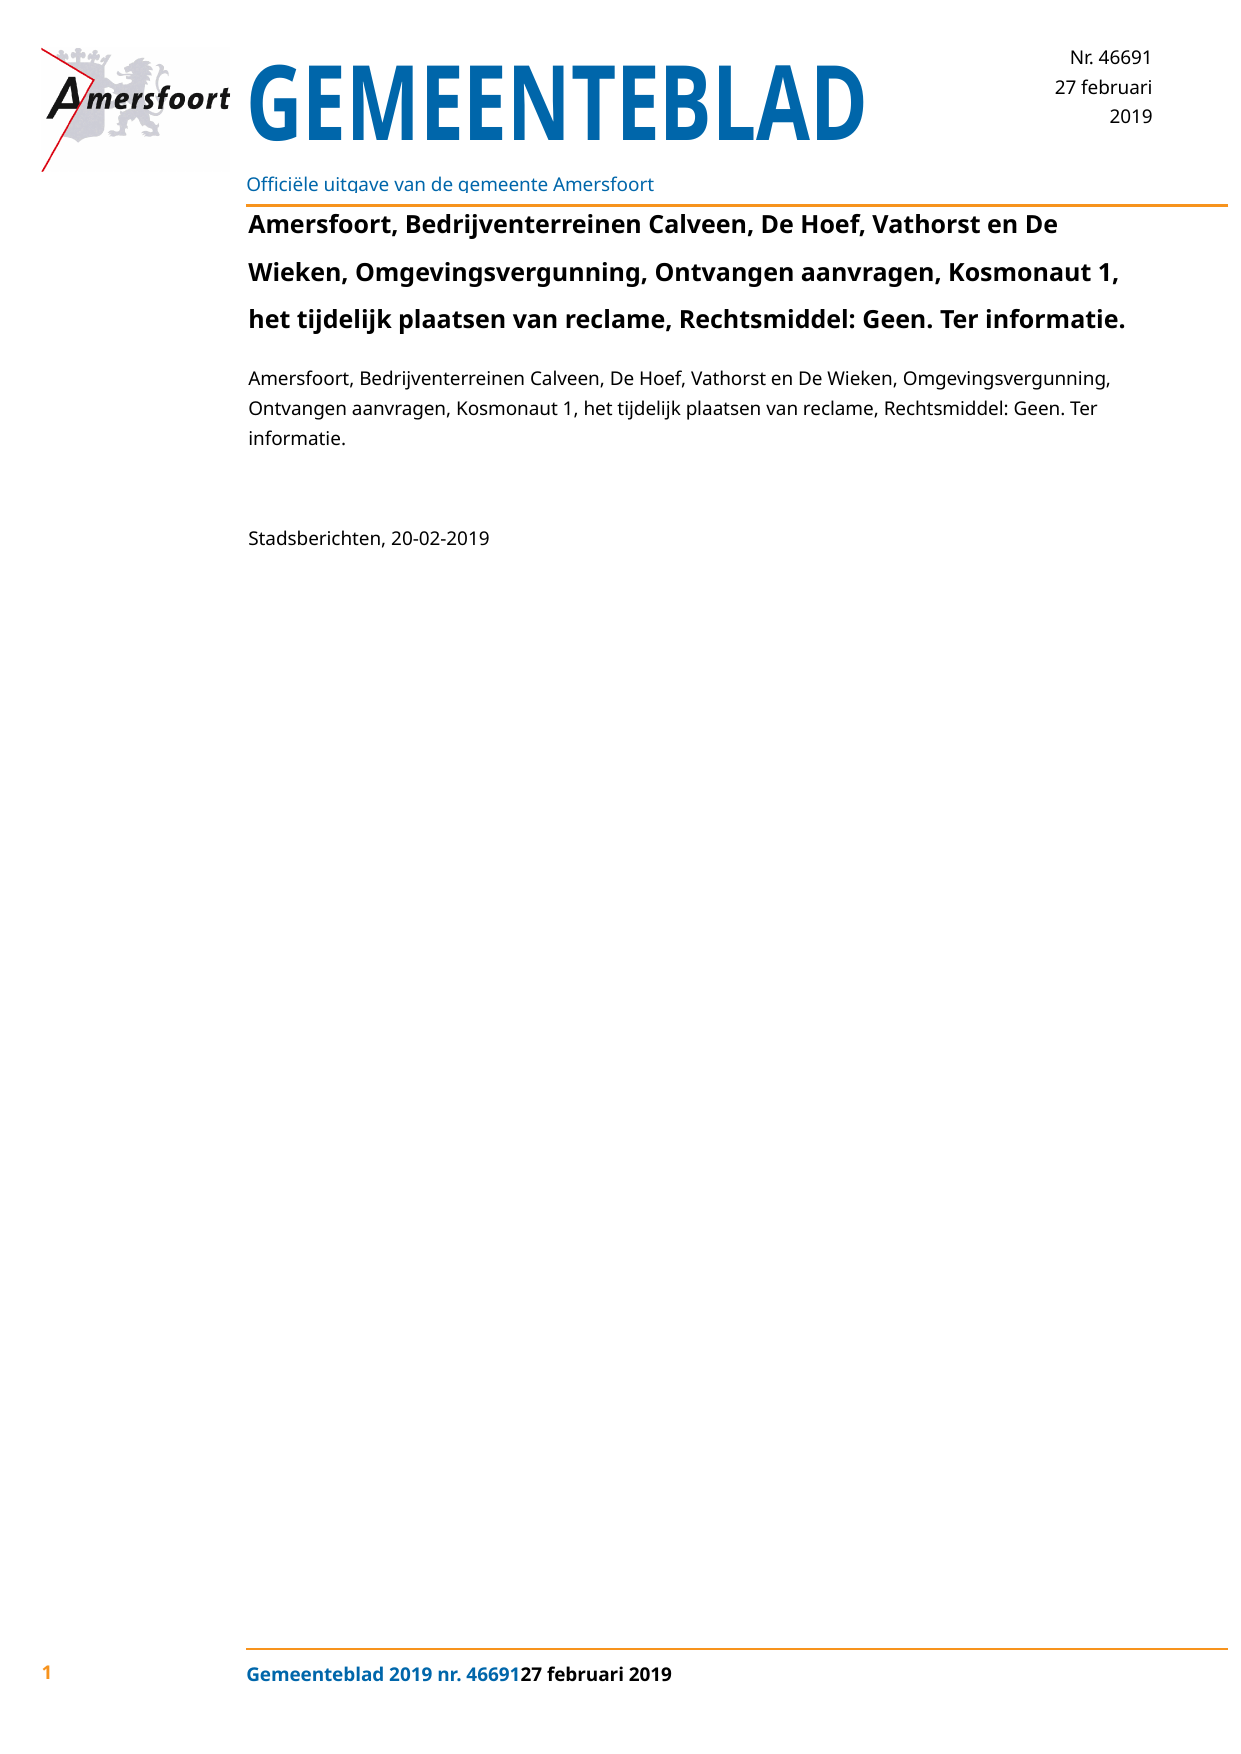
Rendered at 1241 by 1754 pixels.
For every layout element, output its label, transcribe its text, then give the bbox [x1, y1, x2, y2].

text Stadsberichten, 20-02-2019 [248, 526, 1152, 551]
text Amersfoort, Bedrijventerreinen Calveen, De Hoef, Vathorst en De Wieken, Omgevingsvergunning, Ontvangen aanvragen, Kosmonaut 1, het tijdelijk plaatsen van reclame, Rechtsmiddel: Geen. Ter informatie. [248, 207, 1152, 336]
text Amersfoort, Bedrijventerreinen Calveen, De Hoef, Vathorst en De Wieken, Omgevingsvergunning, Ontvangen aanvragen, Kosmonaut 1, het tijdelijk plaatsen van reclame, Rechtsmiddel: Geen. Ter informatie. [248, 366, 1152, 450]
picture [41, 47, 231, 172]
